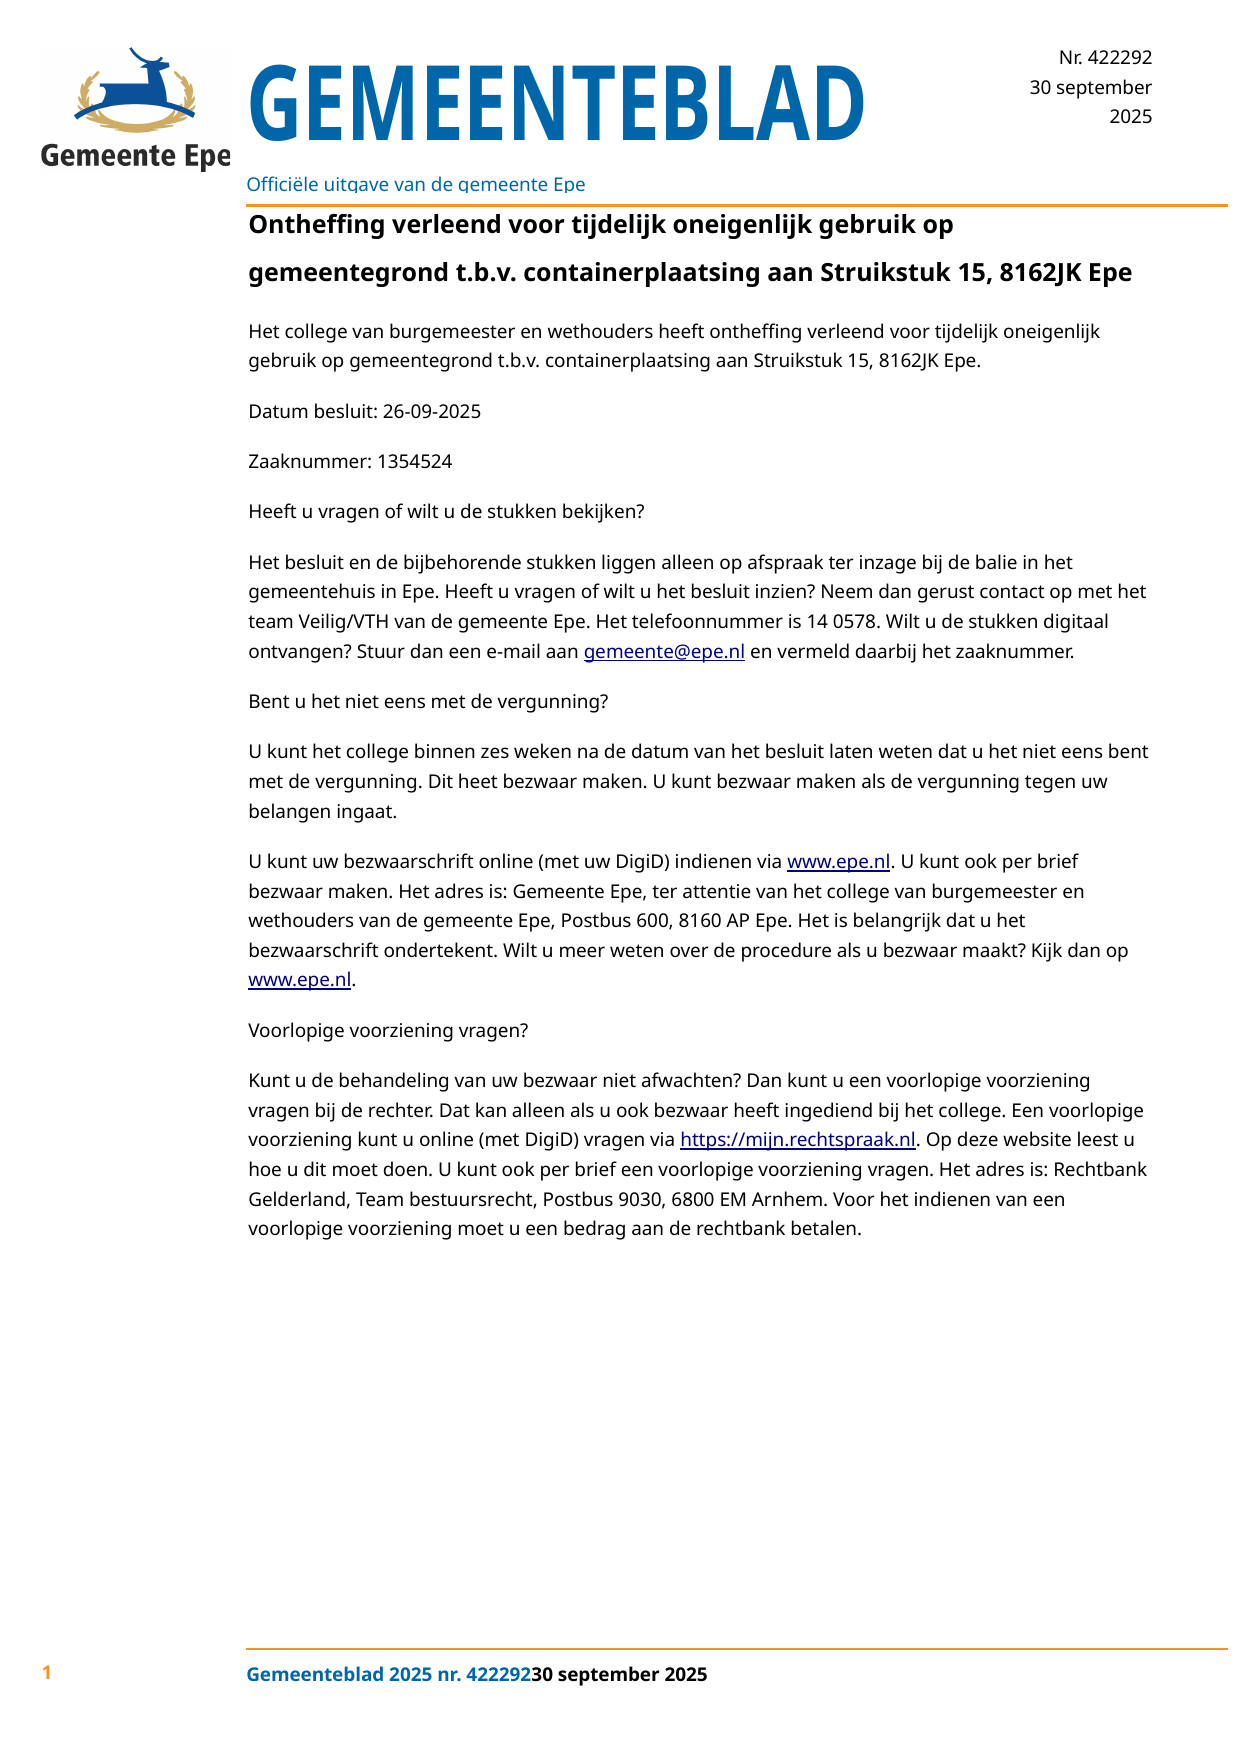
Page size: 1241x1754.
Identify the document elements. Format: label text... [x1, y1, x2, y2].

text U kunt uw bezwaarschrift online (met uw DigiD) indienen via www.epe.nl. U kunt ook per brief bezwaar maken. Het adres is: Gemeente Epe, ter attentie van het college van burgemeester en wethouders van de gemeente Epe, Postbus 600, 8160 AP Epe. Het is belangrijk dat u het bezwaarschrift ondertekent. Wilt u meer weten over de procedure als u bezwaar maakt? Kijk dan op www.epe.nl. [248, 848, 1152, 992]
text Datum besluit: 26-09-2025 [248, 398, 1152, 424]
text Bent u het niet eens met de vergunning? [248, 688, 1152, 714]
text Het besluit en de bijbehorende stukken liggen alleen op afspraak ter inzage bij de balie in het gemeentehuis in Epe. Heeft u vragen of wilt u het besluit inzien? Neem dan gerust contact op met het team Veilig/VTH van de gemeente Epe. Het telefoonnummer is 14 0578. Wilt u de stukken digitaal ontvangen? Stuur dan een e-mail aan gemeente@epe.nl en vermeld daarbij het zaaknummer. [248, 549, 1152, 664]
text Voorlopige voorziening vragen? [248, 1017, 1152, 1043]
text Kunt u de behandeling van uw bezwaar niet afwachten? Dan kunt u een voorlopige voorziening vragen bij de rechter. Dat kan alleen als u ook bezwaar heeft ingediend bij het college. Een voorlopige voorziening kunt u online (met DigiD) vragen via https://mijn.rechtspraak.nl. Op deze website leest u hoe u dit moet doen. U kunt ook per brief een voorlopige voorziening vragen. Het adres is: Rechtbank Gelderland, Team bestuursrecht, Postbus 9030, 6800 EM Arnhem. Voor het indienen van een voorlopige voorziening moet u een bedrag aan de rechtbank betalen. [248, 1067, 1152, 1241]
text Het college van burgemeester en wethouders heeft ontheffing verleend voor tijdelijk oneigenlijk gebruik op gemeentegrond t.b.v. containerplaatsing aan Struikstuk 15, 8162JK Epe. [248, 318, 1152, 373]
text Heeft u vragen of wilt u de stukken bekijken? [248, 499, 1152, 524]
text Zaaknummer: 1354524 [248, 448, 1152, 474]
picture [41, 47, 231, 172]
text U kunt het college binnen zes weken na de datum van het besluit laten weten dat u het niet eens bent met de vergunning. Dit heet bezwaar maken. U kunt bezwaar maken als de vergunning tegen uw belangen ingaat. [248, 739, 1152, 824]
text Ontheffing verleend voor tijdelijk oneigenlijk gebruik op gemeentegrond t.b.v. containerplaatsing aan Struikstuk 15, 8162JK Epe [248, 207, 1152, 288]
